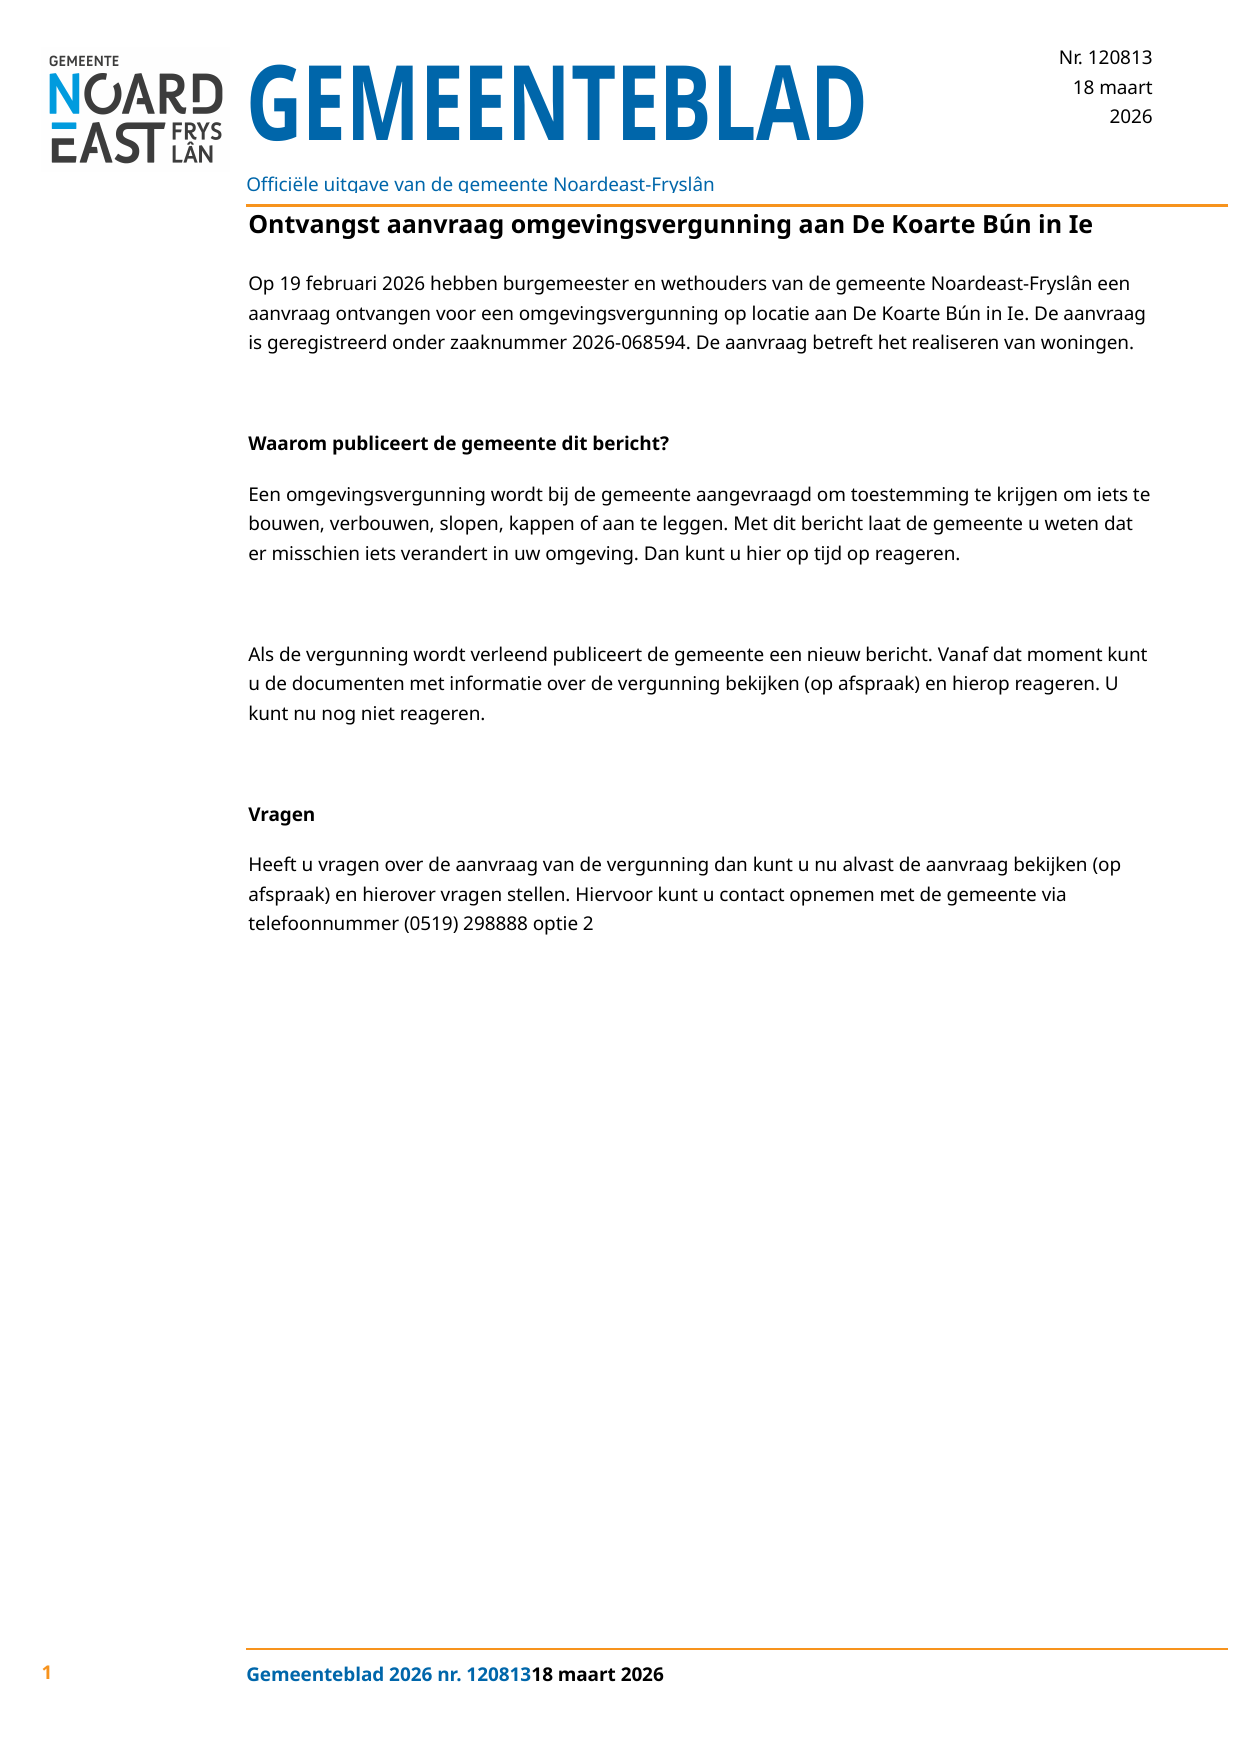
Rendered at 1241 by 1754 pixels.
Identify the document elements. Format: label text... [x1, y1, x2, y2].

text Als de vergunning wordt verleend publiceert de gemeente een nieuw bericht. Vanaf dat moment kunt u de documenten met informatie over de vergunning bekijken (op afspraak) en hierop reageren. U kunt nu nog niet reageren. [248, 641, 1152, 726]
picture [41, 47, 231, 172]
text Vragen [248, 801, 1152, 826]
text Ontvangst aanvraag omgevingsvergunning aan De Koarte Bún in Ie [248, 207, 1152, 241]
text Waarom publiceert de gemeente dit bericht? [248, 430, 1152, 456]
text Een omgevingsvergunning wordt bij de gemeente aangevraagd om toestemming te krijgen om iets te bouwen, verbouwen, slopen, kappen of aan te leggen. Met dit bericht laat de gemeente u weten dat er misschien iets verandert in uw omgeving. Dan kunt u hier op tijd op reageren. [248, 481, 1152, 566]
text Heeft u vragen over de aanvraag van de vergunning dan kunt u nu alvast de aanvraag bekijken (op afspraak) en hierover vragen stellen. Hiervoor kunt u contact opnemen met de gemeente via telefoonnummer (0519) 298888 optie 2 [248, 851, 1152, 936]
text Op 19 februari 2026 hebben burgemeester en wethouders van de gemeente Noardeast-Fryslân een aanvraag ontvangen voor een omgevingsvergunning op locatie aan De Koarte Bún in Ie. De aanvraag is geregistreerd onder zaaknummer 2026-068594. De aanvraag betreft het realiseren van woningen. [248, 270, 1152, 355]
